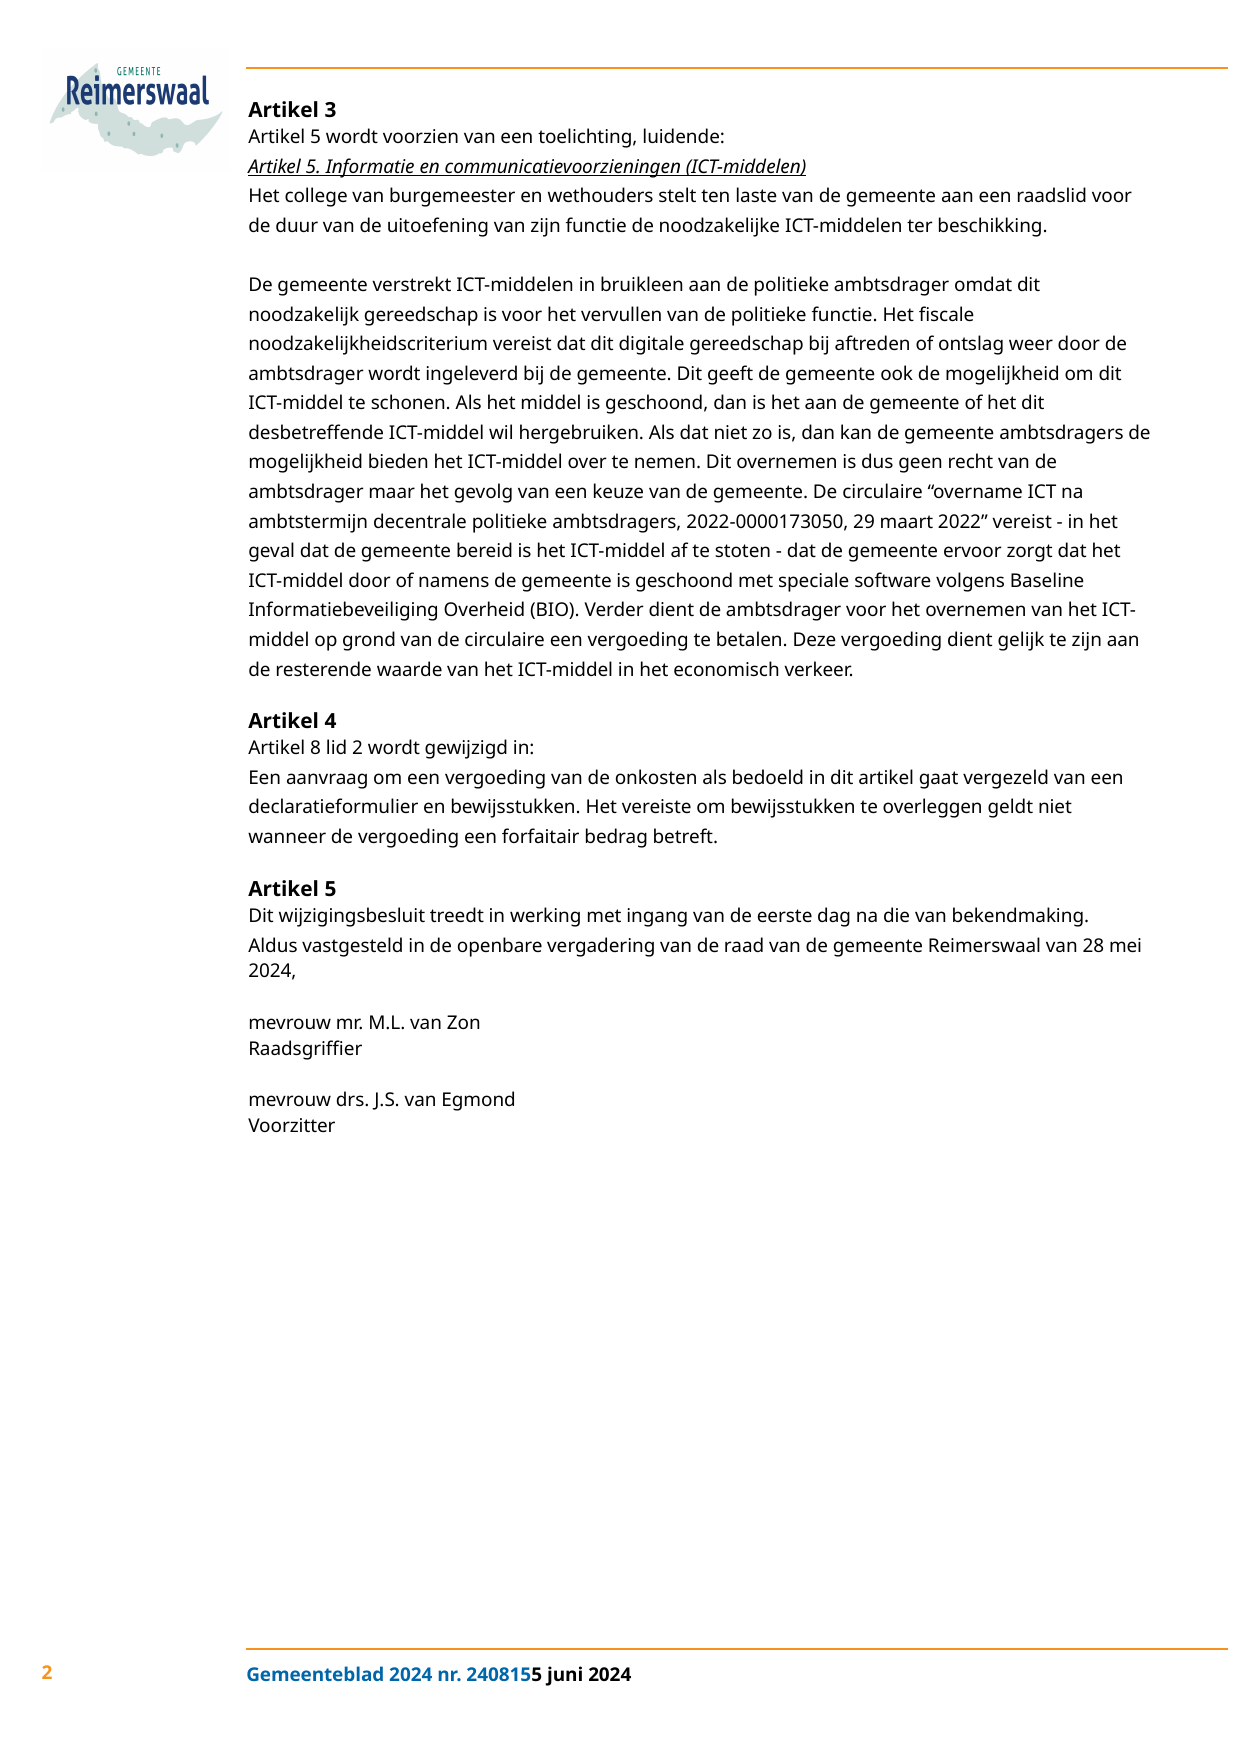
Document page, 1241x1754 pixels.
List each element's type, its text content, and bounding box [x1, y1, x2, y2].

text Artikel 8 lid 2 wordt gewijzigd in: [248, 734, 1152, 760]
text Het college van burgemeester en wethouders stelt ten laste van de gemeente aan een raadslid voor de duur van de uitoefening van zijn functie de noodzakelijke ICT-middelen ter beschikking. [248, 182, 1152, 238]
text Dit wijzigingsbesluit treedt in werking met ingang van de eerste dag na die van bekendmaking. [248, 902, 1152, 928]
text Artikel 4 [248, 706, 1152, 734]
text Artikel 3 [248, 95, 1152, 123]
text Voorzitter [248, 1112, 1152, 1138]
text De gemeente verstrekt ICT-middelen in bruikleen aan de politieke ambtsdrager omdat dit noodzakelijk gereedschap is voor het vervullen van de politieke functie. Het fiscale noodzakelijkheidscriterium vereist dat dit digitale gereedschap bij aftreden of ontslag weer door de ambtsdrager wordt ingeleverd bij de gemeente. Dit geeft de gemeente ook de mogelijkheid om dit ICT-middel te schonen. Als het middel is geschoond, dan is het aan de gemeente of het dit desbetreffende ICT-middel wil hergebruiken. Als dat niet zo is, dan kan de gemeente ambtsdragers de mogelijkheid bieden het ICT-middel over te nemen. Dit overnemen is dus geen recht van de ambtsdrager maar het gevolg van een keuze van de gemeente. De circulaire “overname ICT na ambtstermijn decentrale politieke ambtsdragers, 2022-0000173050, 29 maart 2022” vereist - in het geval dat de gemeente bereid is het ICT-middel af te stoten - dat de gemeente ervoor zorgt dat het ICT-middel door of namens de gemeente is geschoond met speciale software volgens Baseline Informatiebeveiliging Overheid (BIO). Verder dient de ambtsdrager voor het overnemen van het ICT-middel op grond van de circulaire een vergoeding te betalen. Deze vergoeding dient gelijk te zijn aan de resterende waarde van het ICT-middel in het economisch verkeer. [248, 271, 1152, 681]
text mevrouw drs. J.S. van Egmond [248, 1086, 1152, 1112]
text Een aanvraag om een vergoeding van de onkosten als bedoeld in dit artikel gaat vergezeld van een declaratieformulier en bewijsstukken. Het vereiste om bewijsstukken te overleggen geldt niet wanneer de vergoeding een forfaitair bedrag betreft. [248, 764, 1152, 849]
text Artikel 5 [248, 874, 1152, 902]
picture [41, 47, 231, 172]
text Artikel 5. Informatie en communicatievoorzieningen (ICT-middelen) [248, 153, 1152, 178]
text Aldus vastgesteld in de openbare vergadering van de raad van de gemeente Reimerswaal van 28 mei 2024, [248, 932, 1152, 983]
text Artikel 5 wordt voorzien van een toelichting, luidende: [248, 123, 1152, 149]
text mevrouw mr. M.L. van Zon [248, 1009, 1152, 1035]
text Raadsgriffier [248, 1035, 1152, 1060]
